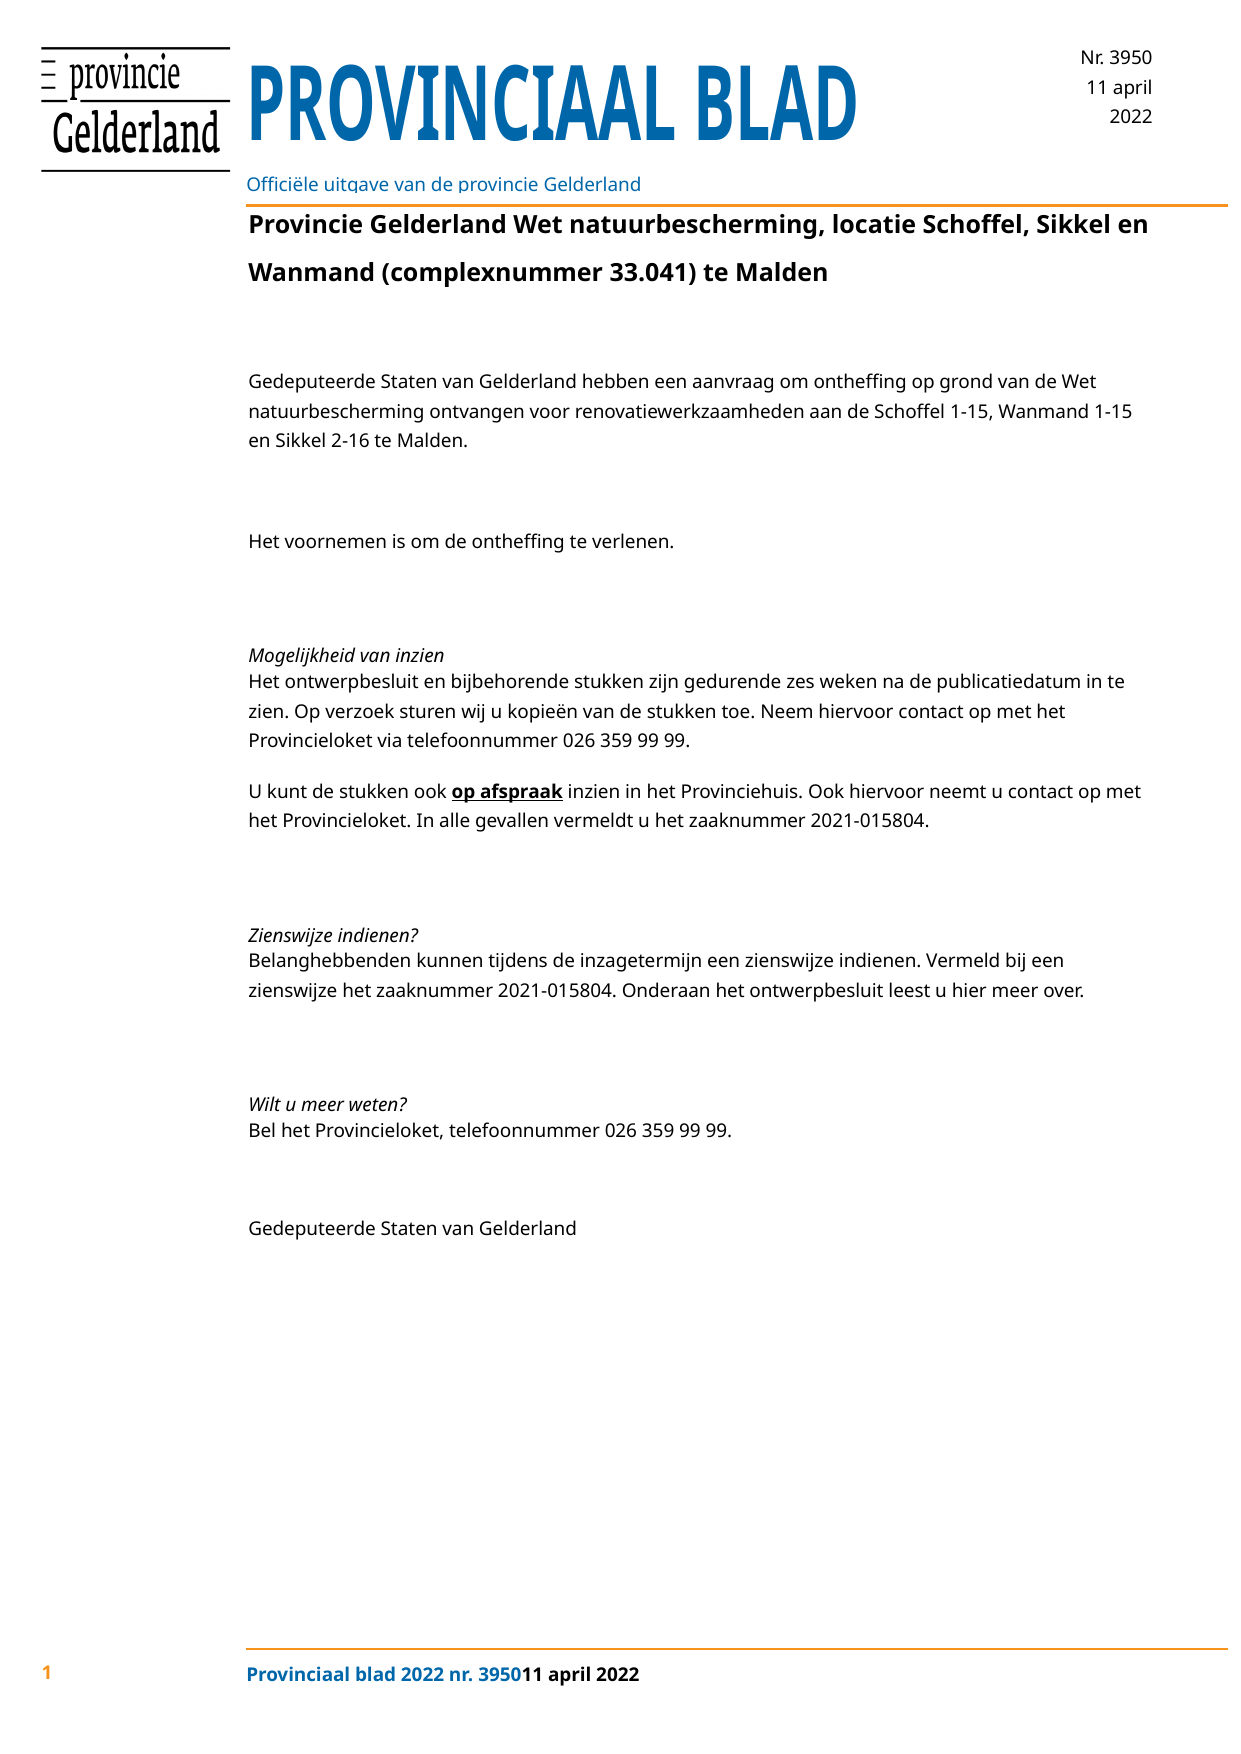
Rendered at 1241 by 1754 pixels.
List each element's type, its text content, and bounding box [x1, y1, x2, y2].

text Gedeputeerde Staten van Gelderland [248, 1216, 1152, 1241]
text U kunt de stukken ook op afspraak inzien in het Provinciehuis. Ook hiervoor neemt u contact op met het Provincieloket. In alle gevallen vermeldt u het zaaknummer 2021-015804. [248, 778, 1152, 833]
text Gedeputeerde Staten van Gelderland hebben een aanvraag om ontheffing op grond van de Wet natuurbescherming ontvangen voor renovatiewerkzaamheden aan de Schoffel 1-15, Wanmand 1-15 en Sikkel 2-16 te Malden. [248, 368, 1152, 453]
picture [41, 47, 231, 172]
text Het ontwerpbesluit en bijbehorende stukken zijn gedurende zes weken na de publicatiedatum in te zien. Op verzoek sturen wij u kopieën van de stukken toe. Neem hiervoor contact op met het Provincieloket via telefoonnummer 026 359 99 99. [248, 668, 1152, 753]
text Wilt u meer weten? [248, 1092, 1152, 1117]
text Belanghebbenden kunnen tijdens de inzagetermijn een zienswijze indienen. Vermeld bij een zienswijze het zaaknummer 2021-015804. Onderaan het ontwerpbesluit leest u hier meer over. [248, 948, 1152, 1003]
text Het voornemen is om de ontheffing te verlenen. [248, 528, 1152, 554]
text Mogelijkheid van inzien [248, 643, 1152, 668]
text Bel het Provincieloket, telefoonnummer 026 359 99 99. [248, 1117, 1152, 1143]
text Provincie Gelderland Wet natuurbescherming, locatie Schoffel, Sikkel en Wanmand (complexnummer 33.041) te Malden [248, 207, 1152, 288]
text Zienswijze indienen? [248, 922, 1152, 948]
